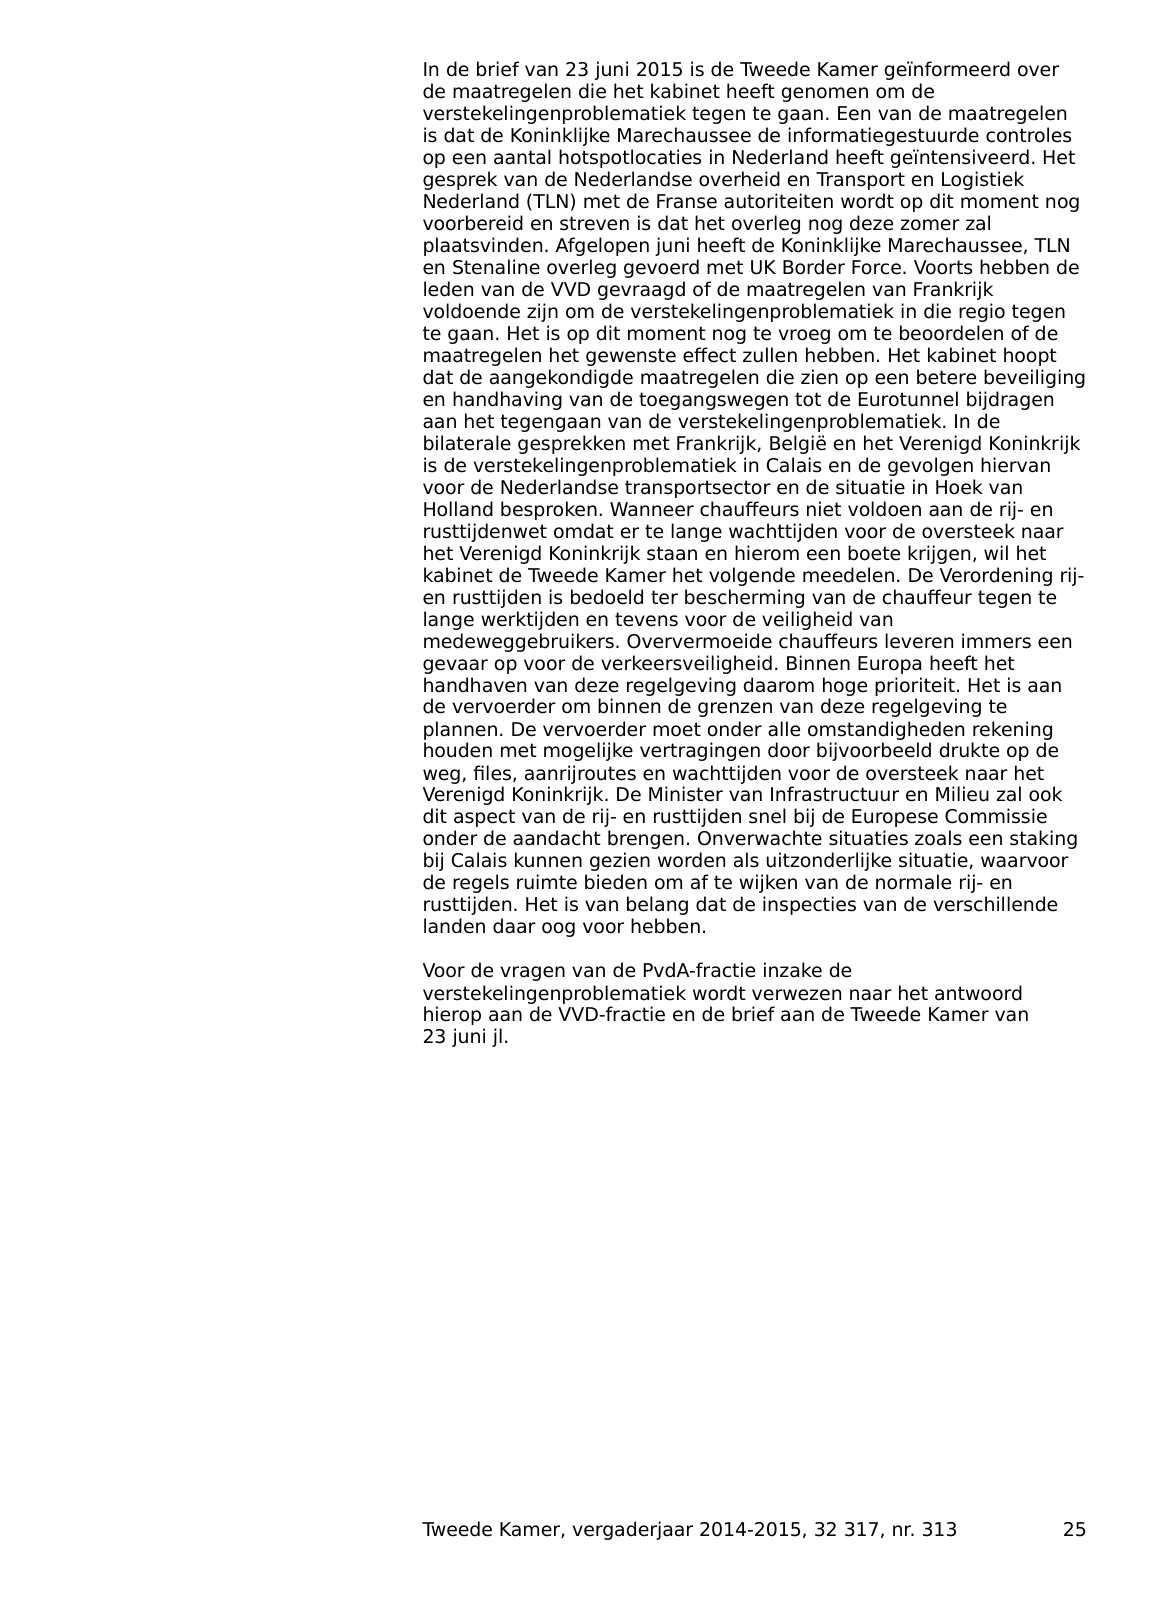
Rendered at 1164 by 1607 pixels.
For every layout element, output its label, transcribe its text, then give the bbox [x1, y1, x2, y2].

text Voor de vragen van de PvdA-fractie inzake de verstekelingenproblematiek wordt verwezen naar het antwoord hierop aan de VVD-fractie en de brief aan de Tweede Kamer van 23 juni jl. [422, 960, 1087, 1048]
text In de brief van 23 juni 2015 is de Tweede Kamer geïnformeerd over de maatregelen die het kabinet heeft genomen om de verstekelingenproblematiek tegen te gaan. Een van de maatregelen is dat de Koninklijke Marechaussee de informatiegestuurde controles op een aantal hotspotlocaties in Nederland heeft geïntensiveerd. Het gesprek van de Nederlandse overheid en Transport en Logistiek Nederland (TLN) met de Franse autoriteiten wordt op dit moment nog voorbereid en streven is dat het overleg nog deze zomer zal plaatsvinden. Afgelopen juni heeft de Koninklijke Marechaussee, TLN en Stenaline overleg gevoerd met UK Border Force. Voorts hebben de leden van de VVD gevraagd of de maatregelen van Frankrijk voldoende zijn om de verstekelingenproblematiek in die regio tegen te gaan. Het is op dit moment nog te vroeg om te beoordelen of de maatregelen het gewenste effect zullen hebben. Het kabinet hoopt dat de aangekondigde maatregelen die zien op een betere beveiliging en handhaving van de toegangswegen tot de Eurotunnel bijdragen aan het tegengaan van de verstekelingenproblematiek. In de bilaterale gesprekken met Frankrijk, België en het Verenigd Koninkrijk is de verstekelingenproblematiek in Calais en de gevolgen hiervan voor de Nederlandse transportsector en de situatie in Hoek van Holland besproken. Wanneer chauffeurs niet voldoen aan de rij- en rusttijdenwet omdat er te lange wachttijden voor de oversteek naar het Verenigd Koninkrijk staan en hierom een boete krijgen, wil het kabinet de Tweede Kamer het volgende meedelen. De Verordening rij- en rusttijden is bedoeld ter bescherming van de chauffeur tegen te lange werktijden en tevens voor de veiligheid van medeweggebruikers. Oververmoeide chauffeurs leveren immers een gevaar op voor de verkeersveiligheid. Binnen Europa heeft het handhaven van deze regelgeving daarom hoge prioriteit. Het is aan de vervoerder om binnen de grenzen van deze regelgeving te plannen. De vervoerder moet onder alle omstandigheden rekening houden met mogelijke vertragingen door bijvoorbeeld drukte op de weg, files, aanrijroutes en wachttijden voor de oversteek naar het Verenigd Koninkrijk. De Minister van Infrastructuur en Milieu zal ook dit aspect van de rij- en rusttijden snel bij de Europese Commissie onder de aandacht brengen. Onverwachte situaties zoals een staking bij Calais kunnen gezien worden als uitzonderlijke situatie, waarvoor de regels ruimte bieden om af te wijken van de normale rij- en rusttijden. Het is van belang dat de inspecties van de verschillende landen daar oog voor hebben. [422, 59, 1087, 938]
